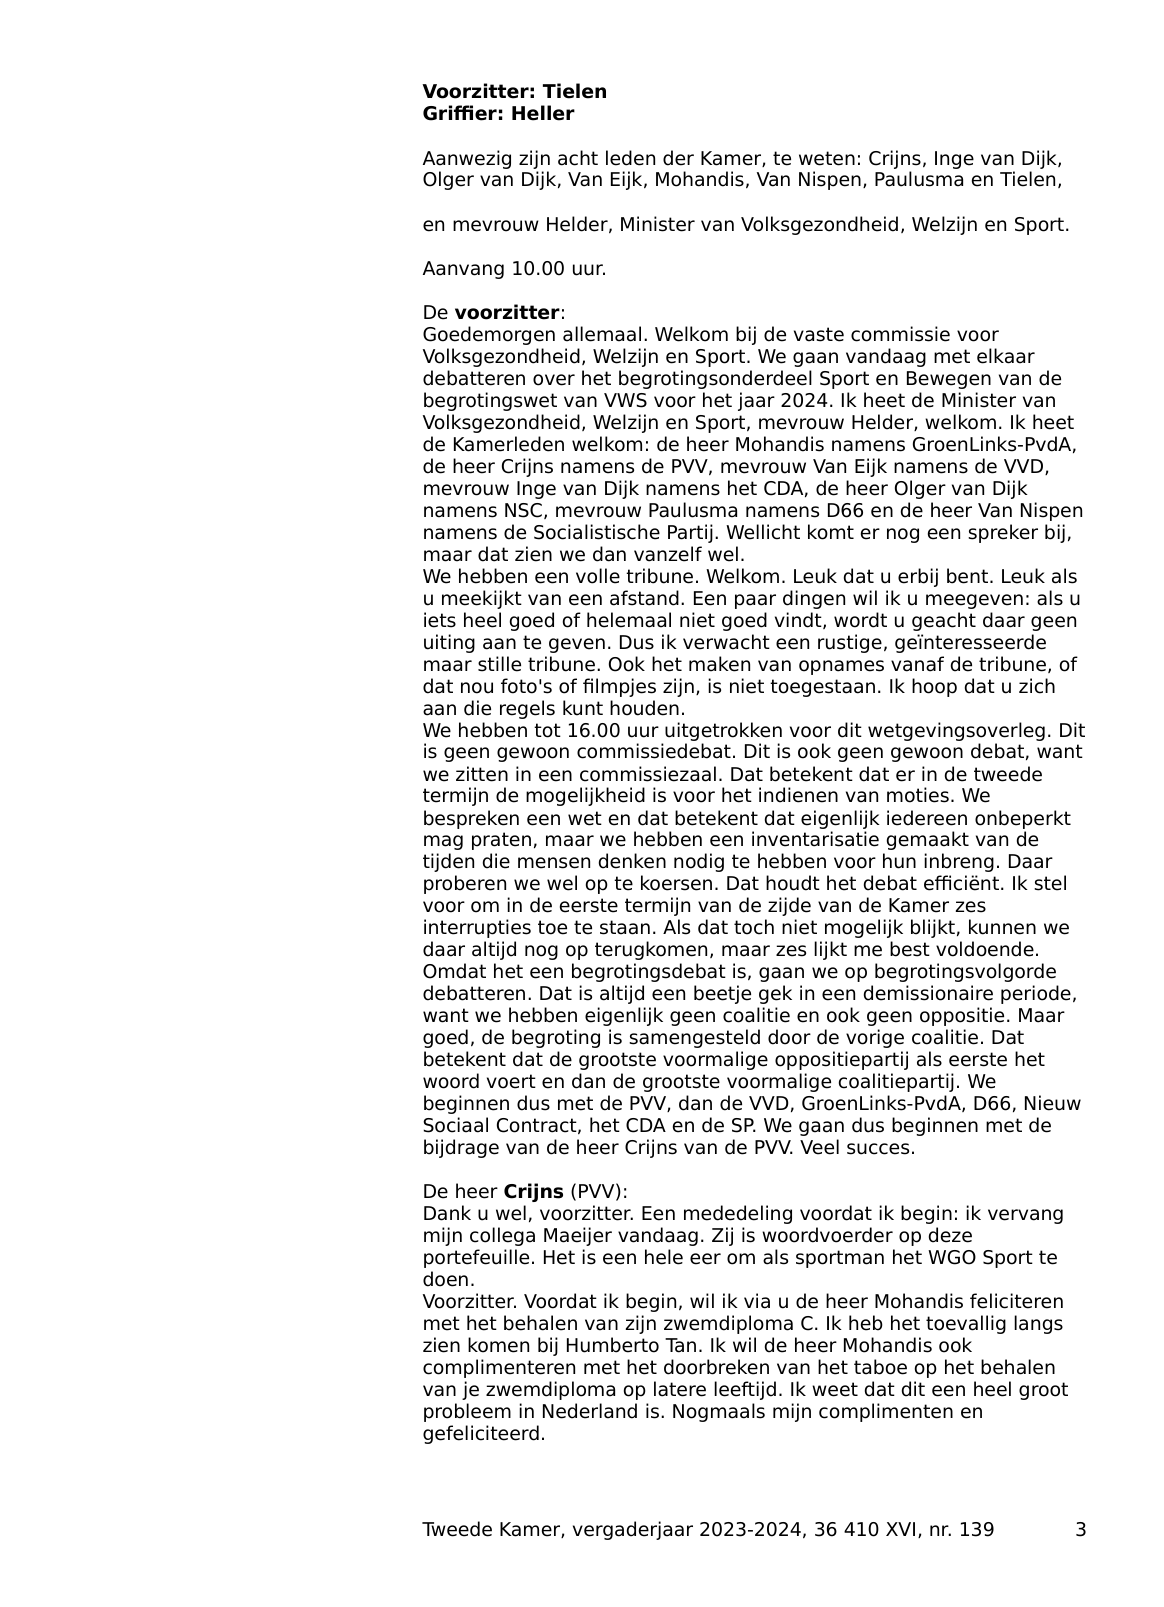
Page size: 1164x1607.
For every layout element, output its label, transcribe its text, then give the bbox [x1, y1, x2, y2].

text Aanwezig zijn acht leden der Kamer, te weten: Crijns, Inge van Dijk, Olger van Dijk, Van Eijk, Mohandis, Van Nispen, Paulusma en Tielen, [422, 147, 1087, 191]
text Omdat het een begrotingsdebat is, gaan we op begrotingsvolgorde debatteren. Dat is altijd een beetje gek in een demissionaire periode, want we hebben eigenlijk geen coalitie en ook geen oppositie. Maar goed, de begroting is samengesteld door de vorige coalitie. Dat betekent dat de grootste voormalige oppositiepartij als eerste het woord voert en dan de grootste voormalige coalitiepartij. We beginnen dus met de PVV, dan de VVD, GroenLinks-PvdA, D66, Nieuw Sociaal Contract, het CDA en de SP. We gaan dus beginnen met de bijdrage van de heer Crijns van de PVV. Veel succes. [422, 961, 1087, 1159]
text Voorzitter: Tielen [422, 81, 1087, 103]
text Aanvang 10.00 uur. [422, 258, 1087, 280]
text Griffier: Heller [422, 103, 1087, 125]
text en mevrouw Helder, Minister van Volksgezondheid, Welzijn en Sport. [422, 213, 1087, 236]
text De heer Crijns (PVV): [422, 1181, 1087, 1203]
text We hebben een volle tribune. Welkom. Leuk dat u erbij bent. Leuk als u meekijkt van een afstand. Een paar dingen wil ik u meegeven: als u iets heel goed of helemaal niet goed vindt, wordt u geacht daar geen uiting aan te geven. Dus ik verwacht een rustige, geïnteresseerde maar stille tribune. Ook het maken van opnames vanaf de tribune, of dat nou foto's of filmpjes zijn, is niet toegestaan. Ik hoop dat u zich aan die regels kunt houden. [422, 566, 1087, 719]
text Goedemorgen allemaal. Welkom bij de vaste commissie voor Volksgezondheid, Welzijn en Sport. We gaan vandaag met elkaar debatteren over het begrotingsonderdeel Sport en Bewegen van de begrotingswet van VWS voor het jaar 2024. Ik heet de Minister van Volksgezondheid, Welzijn en Sport, mevrouw Helder, welkom. Ik heet de Kamerleden welkom: de heer Mohandis namens GroenLinks-PvdA, de heer Crijns namens de PVV, mevrouw Van Eijk namens de VVD, mevrouw Inge van Dijk namens het CDA, de heer Olger van Dijk namens NSC, mevrouw Paulusma namens D66 en de heer Van Nispen namens de Socialistische Partij. Wellicht komt er nog een spreker bij, maar dat zien we dan vanzelf wel. [422, 324, 1087, 566]
text We hebben tot 16.00 uur uitgetrokken voor dit wetgevingsoverleg. Dit is geen gewoon commissiedebat. Dit is ook geen gewoon debat, want we zitten in een commissiezaal. Dat betekent dat er in de tweede termijn de mogelijkheid is voor het indienen van moties. We bespreken een wet en dat betekent dat eigenlijk iedereen onbeperkt mag praten, maar we hebben een inventarisatie gemaakt van de tijden die mensen denken nodig te hebben voor hun inbreng. Daar proberen we wel op te koersen. Dat houdt het debat efficiënt. Ik stel voor om in de eerste termijn van de zijde van de Kamer zes interrupties toe te staan. Als dat toch niet mogelijk blijkt, kunnen we daar altijd nog op terugkomen, maar zes lijkt me best voldoende. [422, 719, 1087, 961]
text Dank u wel, voorzitter. Een mededeling voordat ik begin: ik vervang mijn collega Maeijer vandaag. Zij is woordvoerder op deze portefeuille. Het is een hele eer om als sportman het WGO Sport te doen. [422, 1203, 1087, 1291]
text De voorzitter: [422, 302, 1087, 324]
text Voorzitter. Voordat ik begin, wil ik via u de heer Mohandis feliciteren met het behalen van zijn zwemdiploma C. Ik heb het toevallig langs zien komen bij Humberto Tan. Ik wil de heer Mohandis ook complimenteren met het doorbreken van het taboe op het behalen van je zwemdiploma op latere leeftijd. Ik weet dat dit een heel groot probleem in Nederland is. Nogmaals mijn complimenten en gefeliciteerd. [422, 1291, 1087, 1445]
